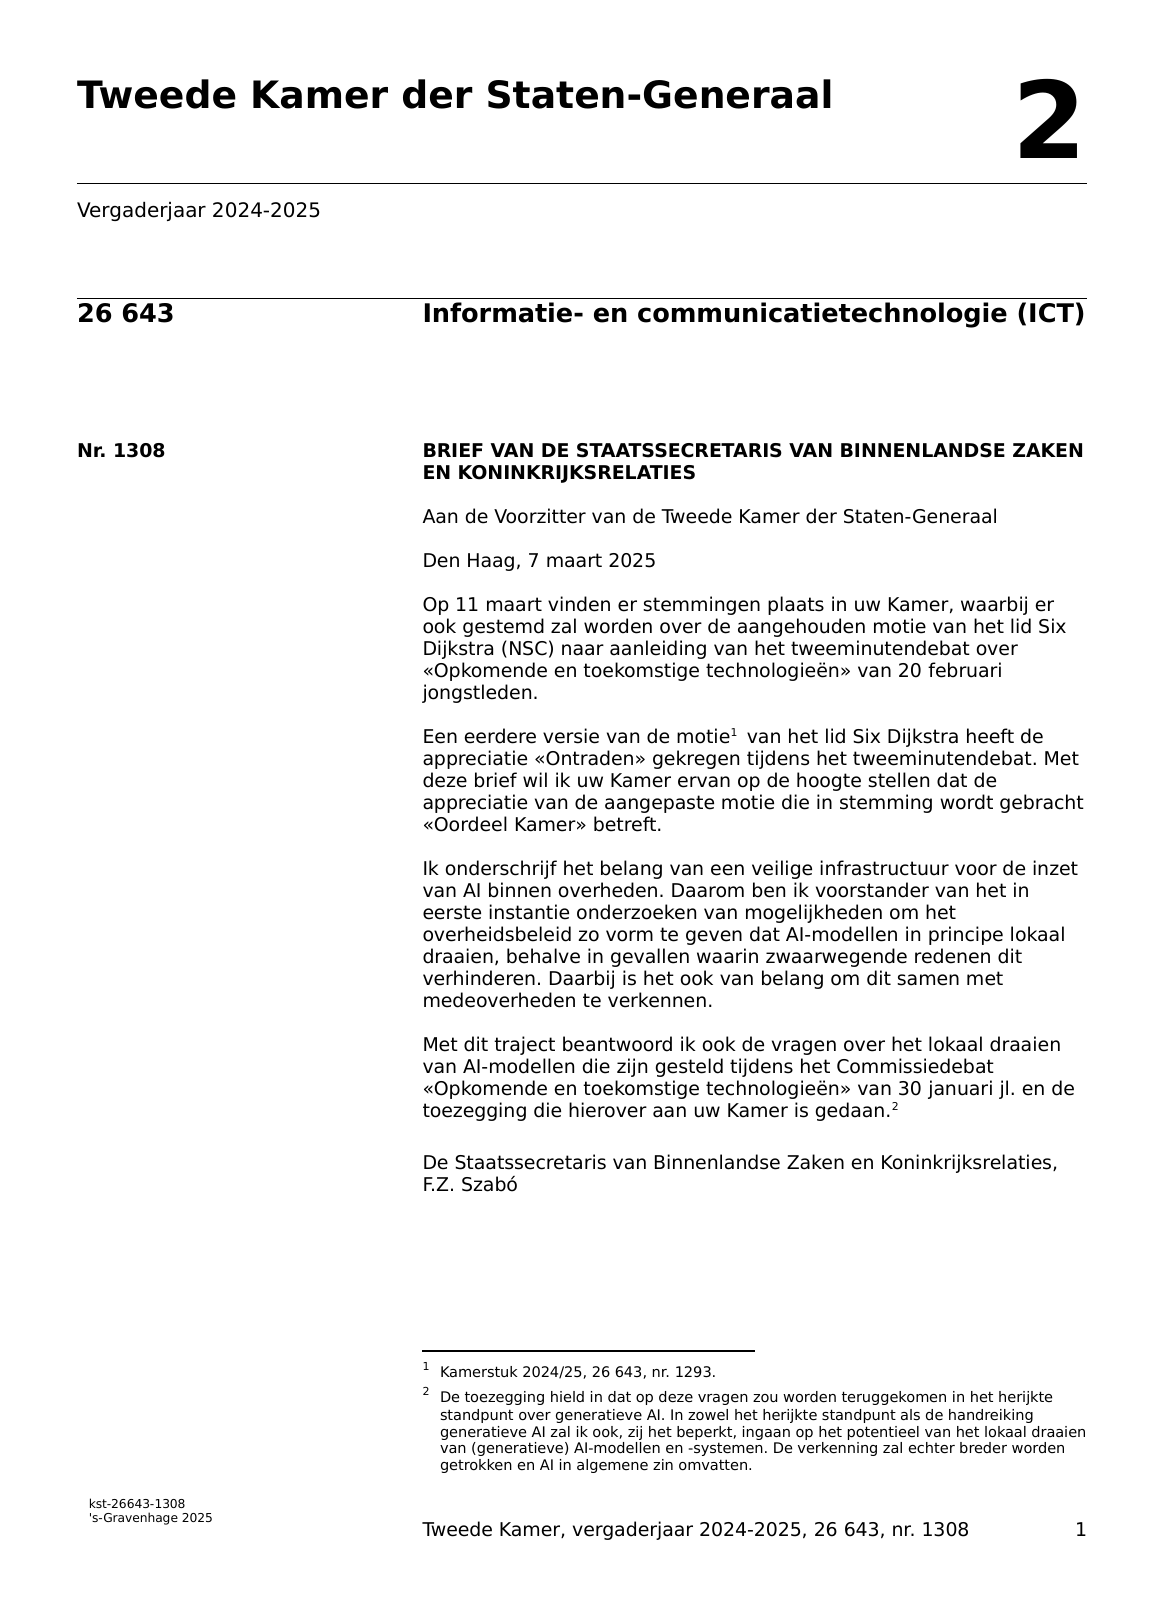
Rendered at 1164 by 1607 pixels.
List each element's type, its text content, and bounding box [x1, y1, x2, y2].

text De toezegging hield in dat op deze vragen zou worden teruggekomen in het herijkte standpunt over generatieve AI. In zowel het herijkte standpunt als de handreiking generatieve AI zal ik ook, zij het beperkt, ingaan op het potentieel van het lokaal draaien van (generatieve) AI-modellen en -systemen. De verkenning zal echter breder worden getrokken en AI in algemene zin omvatten. [422, 1385, 1087, 1474]
subtitle 26 643 Informatie- en communicatietechnologie (ICT) [77, 299, 1087, 329]
table_cell Vergaderjaar 2024-2025 [77, 184, 1087, 298]
table_header 2 [886, 59, 1087, 183]
table_header Tweede Kamer der Staten-Generaal [77, 59, 886, 183]
text Op 11 maart vinden er stemmingen plaats in uw Kamer, waarbij er ook gestemd zal worden over de aangehouden motie van het lid Six Dijkstra (NSC) naar aanleiding van het tweeminutendebat over «Opkomende en toekomstige technologieën» van 20 februari jongstleden. [422, 594, 1087, 704]
text Aan de Voorzitter van de Tweede Kamer der Staten-Generaal [422, 506, 1087, 528]
text De Staatssecretaris van Binnenlandse Zaken en Koninkrijksrelaties, F.Z. Szabó [422, 1152, 1087, 1196]
text Kamerstuk 2024/25, 26 643, nr. 1293. [422, 1360, 1087, 1382]
text 's-Gravenhage 2025 [88, 1511, 323, 1525]
text Een eerdere versie van de motie van het lid Six Dijkstra heeft de appreciatie «Ontraden» gekregen tijdens het tweeminutendebat. Met deze brief wil ik uw Kamer ervan op de hoogte stellen dat de appreciatie van de aangepaste motie die in stemming wordt gebracht «Oordeel Kamer» betreft. [422, 726, 1087, 836]
text Den Haag, 7 maart 2025 [422, 550, 1087, 572]
text Met dit traject beantwoord ik ook de vragen over het lokaal draaien van AI-modellen die zijn gesteld tijdens het Commissiedebat «Opkomende en toekomstige technologieën» van 30 januari jl. en de toezegging die hierover aan uw Kamer is gedaan. [422, 1034, 1087, 1122]
text kst-26643-1308 [88, 1497, 323, 1511]
subtitle Nr. 1308 BRIEF VAN DE STAATSSECRETARIS VAN BINNENLANDSE ZAKEN EN KONINKRIJKSRELATIES [77, 440, 1087, 484]
text Ik onderschrijf het belang van een veilige infrastructuur voor de inzet van AI binnen overheden. Daarom ben ik voorstander van het in eerste instantie onderzoeken van mogelijkheden om het overheidsbeleid zo vorm te geven dat AI-modellen in principe lokaal draaien, behalve in gevallen waarin zwaarwegende redenen dit verhinderen. Daarbij is het ook van belang om dit samen met medeoverheden te verkennen. [422, 858, 1087, 1012]
